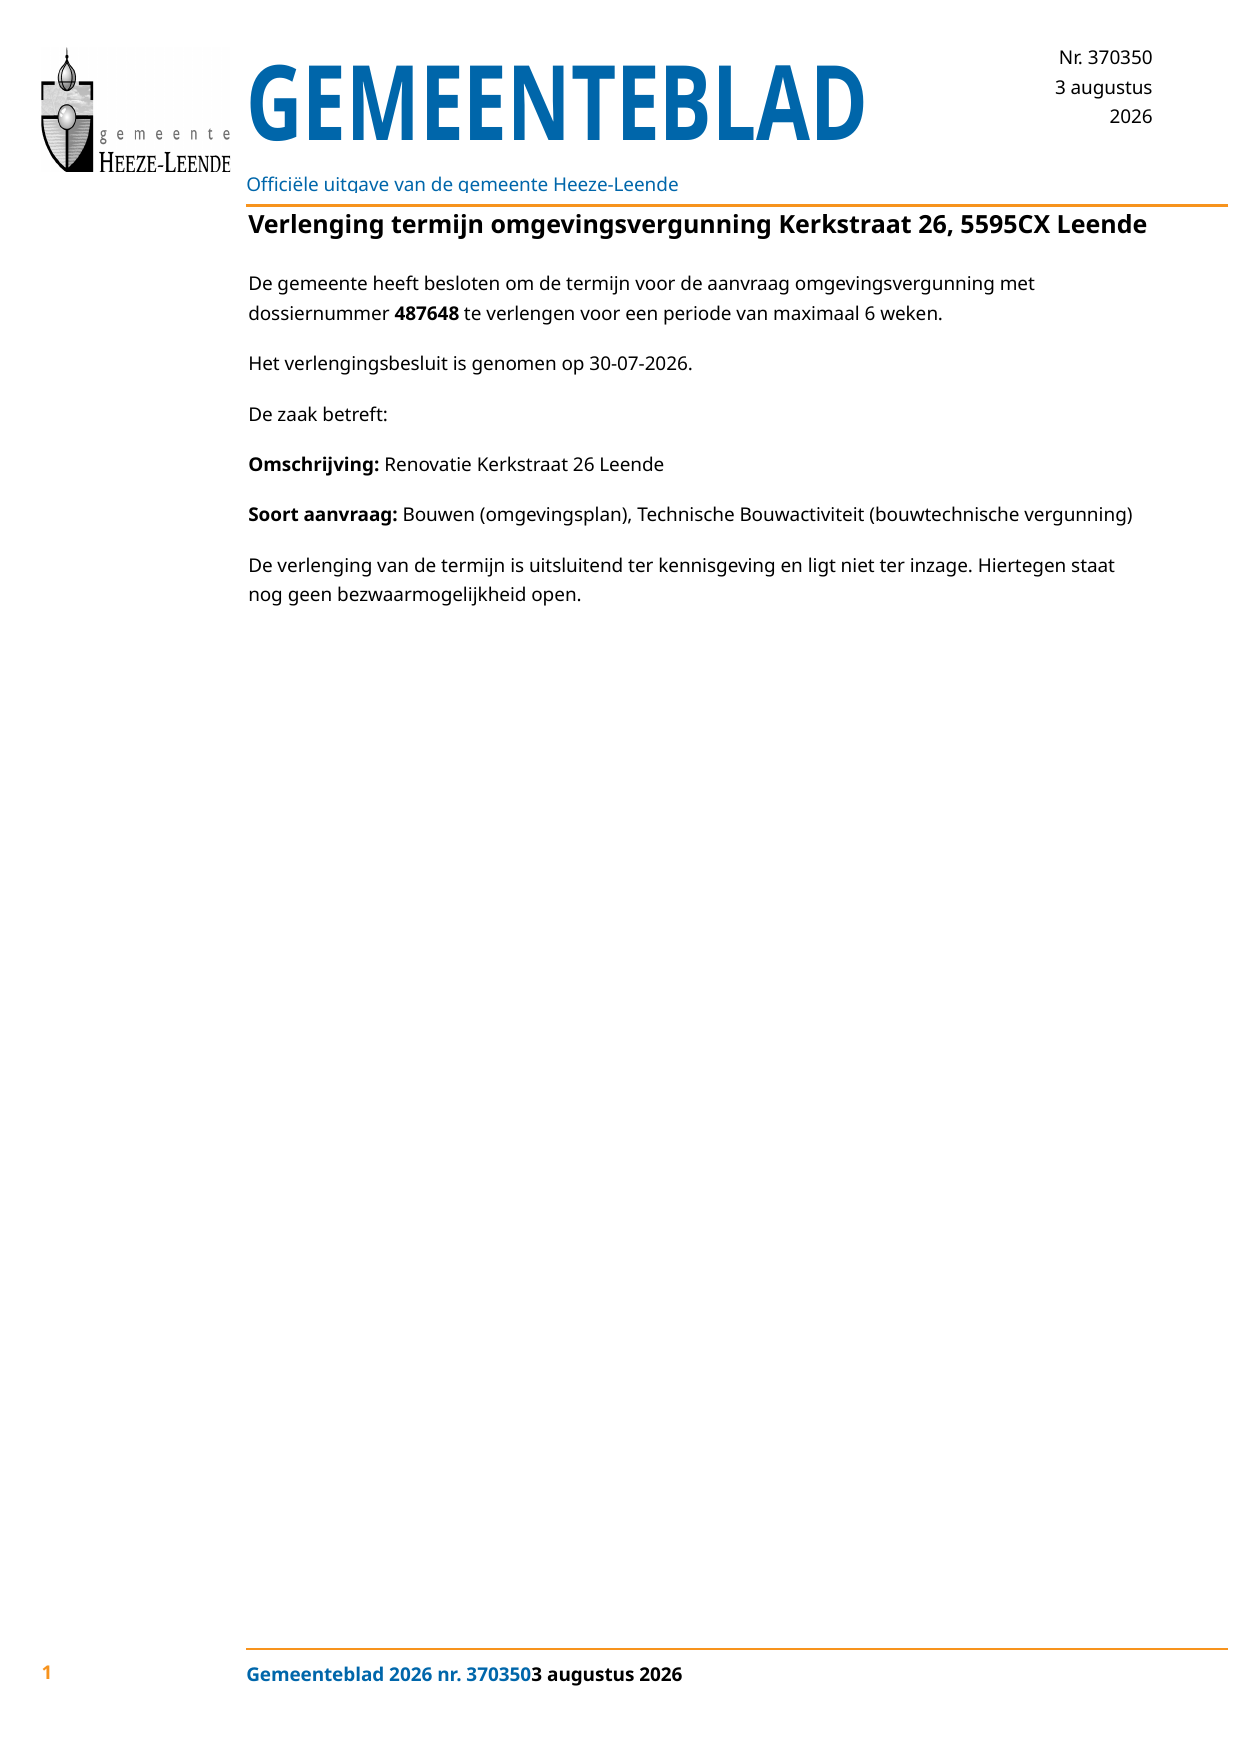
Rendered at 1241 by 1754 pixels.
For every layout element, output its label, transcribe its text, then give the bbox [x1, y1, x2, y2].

text Het verlengingsbesluit is genomen op 30-07-2026. [248, 350, 1152, 376]
text De verlenging van de termijn is uitsluitend ter kennisgeving en ligt niet ter inzage. Hiertegen staat nog geen bezwaarmogelijkheid open. [248, 552, 1152, 607]
text De gemeente heeft besloten om de termijn voor de aanvraag omgevingsvergunning met dossiernummer 487648 te verlengen voor een periode van maximaal 6 weken. [248, 270, 1152, 326]
text Soort aanvraag: Bouwen (omgevingsplan), Technische Bouwactiviteit (bouwtechnische vergunning) [248, 502, 1152, 527]
text De zaak betreft: [248, 401, 1152, 426]
text Omschrijving: Renovatie Kerkstraat 26 Leende [248, 451, 1152, 477]
text Verlenging termijn omgevingsvergunning Kerkstraat 26, 5595CX Leende [248, 207, 1152, 241]
picture [41, 47, 231, 172]
